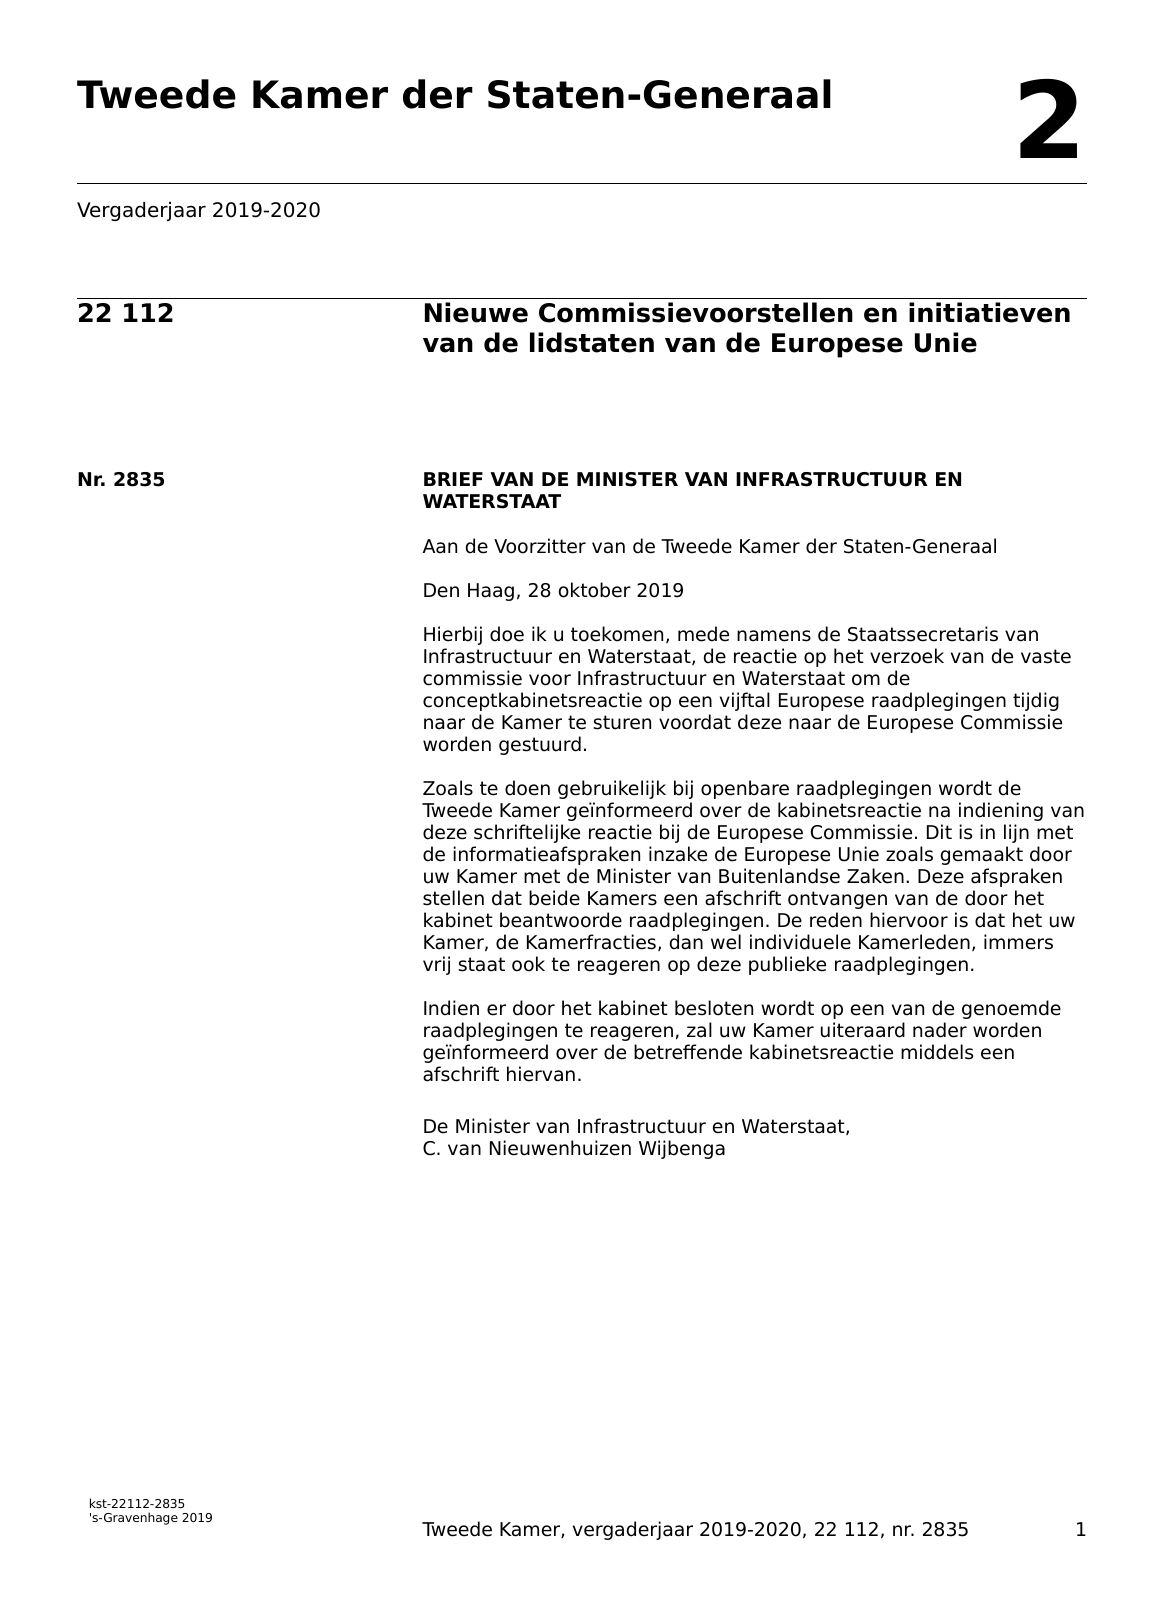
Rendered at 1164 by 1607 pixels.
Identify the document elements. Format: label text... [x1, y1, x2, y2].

text Hierbij doe ik u toekomen, mede namens de Staatssecretaris van Infrastructuur en Waterstaat, de reactie op het verzoek van de vaste commissie voor Infrastructuur en Waterstaat om de conceptkabinetsreactie op een vijftal Europese raadplegingen tijdig naar de Kamer te sturen voordat deze naar de Europese Commissie worden gestuurd. [422, 624, 1087, 756]
text Indien er door het kabinet besloten wordt op een van de genoemde raadplegingen te reageren, zal uw Kamer uiteraard nader worden geïnformeerd over de betreffende kabinetsreactie middels een afschrift hiervan. [422, 998, 1087, 1086]
text Den Haag, 28 oktober 2019 [422, 580, 1087, 602]
text Zoals te doen gebruikelijk bij openbare raadplegingen wordt de Tweede Kamer geïnformeerd over de kabinetsreactie na indiening van deze schriftelijke reactie bij de Europese Commissie. Dit is in lijn met de informatieafspraken inzake de Europese Unie zoals gemaakt door uw Kamer met de Minister van Buitenlandse Zaken. Deze afspraken stellen dat beide Kamers een afschrift ontvangen van de door het kabinet beantwoorde raadplegingen. De reden hiervoor is dat het uw Kamer, de Kamerfracties, dan wel individuele Kamerleden, immers vrij staat ook te reageren op deze publieke raadplegingen. [422, 778, 1087, 976]
subtitle 22 112 Nieuwe Commissievoorstellen en initiatieven van de lidstaten van de Europese Unie [77, 299, 1087, 358]
table_cell Vergaderjaar 2019-2020 [77, 184, 1087, 298]
text Aan de Voorzitter van de Tweede Kamer der Staten-Generaal [422, 536, 1087, 557]
text kst-22112-2835 [88, 1497, 323, 1511]
table_header Tweede Kamer der Staten-Generaal [77, 59, 886, 183]
subtitle Nr. 2835 BRIEF VAN DE MINISTER VAN INFRASTRUCTUUR EN WATERSTAAT [77, 469, 1087, 513]
table_header 2 [886, 59, 1087, 183]
text 's-Gravenhage 2019 [88, 1511, 323, 1525]
text De Minister van Infrastructuur en Waterstaat, C. van Nieuwenhuizen Wijbenga [422, 1116, 1087, 1160]
